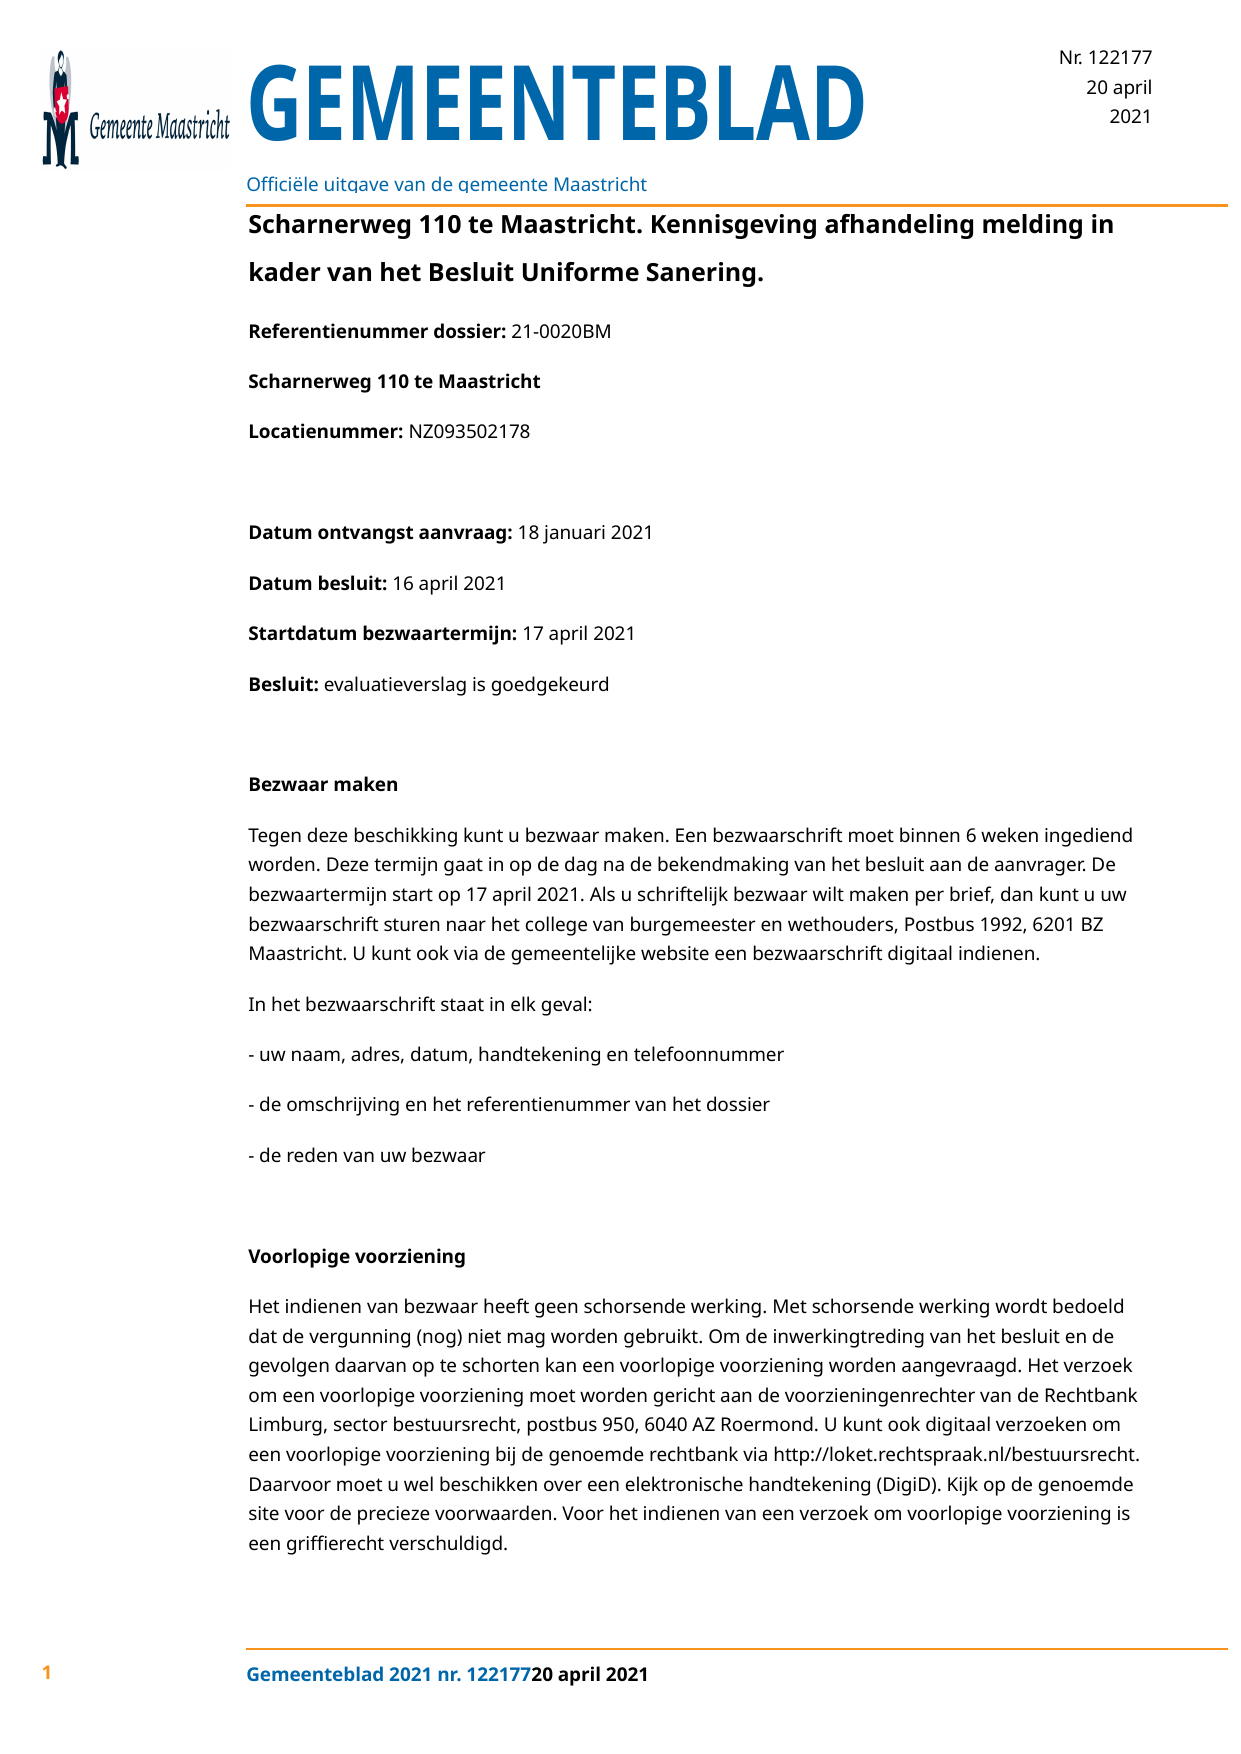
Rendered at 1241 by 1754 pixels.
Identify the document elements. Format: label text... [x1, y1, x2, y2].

text Bezwaar maken [248, 772, 1152, 797]
text In het bezwaarschrift staat in elk geval: [248, 991, 1152, 1017]
text Datum besluit: 16 april 2021 [248, 570, 1152, 596]
text Voorlopige voorziening [248, 1243, 1152, 1269]
text Besluit: evaluatieverslag is goedgekeurd [248, 671, 1152, 697]
text Het indienen van bezwaar heeft geen schorsende werking. Met schorsende werking wordt bedoeld dat de vergunning (nog) niet mag worden gebruikt. Om de inwerkingtreding van het besluit en de gevolgen daarvan op te schorten kan een voorlopige voorziening worden aangevraagd. Het verzoek om een voorlopige voorziening moet worden gericht aan de voorzieningenrechter van de Rechtbank Limburg, sector bestuursrecht, postbus 950, 6040 AZ Roermond. U kunt ook digitaal verzoeken om een voorlopige voorziening bij de genoemde rechtbank via http://loket.rechtspraak.nl/bestuursrecht. Daarvoor moet u wel beschikken over een elektronische handtekening (DigiD). Kijk op de genoemde site voor de precieze voorwaarden. Voor het indienen van een verzoek om voorlopige voorziening is een griffierecht verschuldigd. [248, 1293, 1152, 1556]
text Tegen deze beschikking kunt u bezwaar maken. Een bezwaarschrift moet binnen 6 weken ingediend worden. Deze termijn gaat in op de dag na de bekendmaking van het besluit aan de aanvrager. De bezwaartermijn start op 17 april 2021. Als u schriftelijk bezwaar wilt maken per brief, dan kunt u uw bezwaarschrift sturen naar het college van burgemeester en wethouders, Postbus 1992, 6201 BZ Maastricht. U kunt ook via de gemeentelijke website een bezwaarschrift digitaal indienen. [248, 822, 1152, 966]
text Scharnerweg 110 te Maastricht [248, 368, 1152, 394]
text - de omschrijving en het referentienummer van het dossier [248, 1092, 1152, 1117]
text - uw naam, adres, datum, handtekening en telefoonnummer [248, 1041, 1152, 1067]
text Datum ontvangst aanvraag: 18 januari 2021 [248, 519, 1152, 545]
picture [41, 47, 231, 172]
text - de reden van uw bezwaar [248, 1142, 1152, 1168]
text Startdatum bezwaartermijn: 17 april 2021 [248, 620, 1152, 646]
text Scharnerweg 110 te Maastricht. Kennisgeving afhandeling melding in kader van het Besluit Uniforme Sanering. [248, 207, 1152, 288]
text Locatienummer: NZ093502178 [248, 419, 1152, 444]
text Referentienummer dossier: 21-0020BM [248, 318, 1152, 344]
